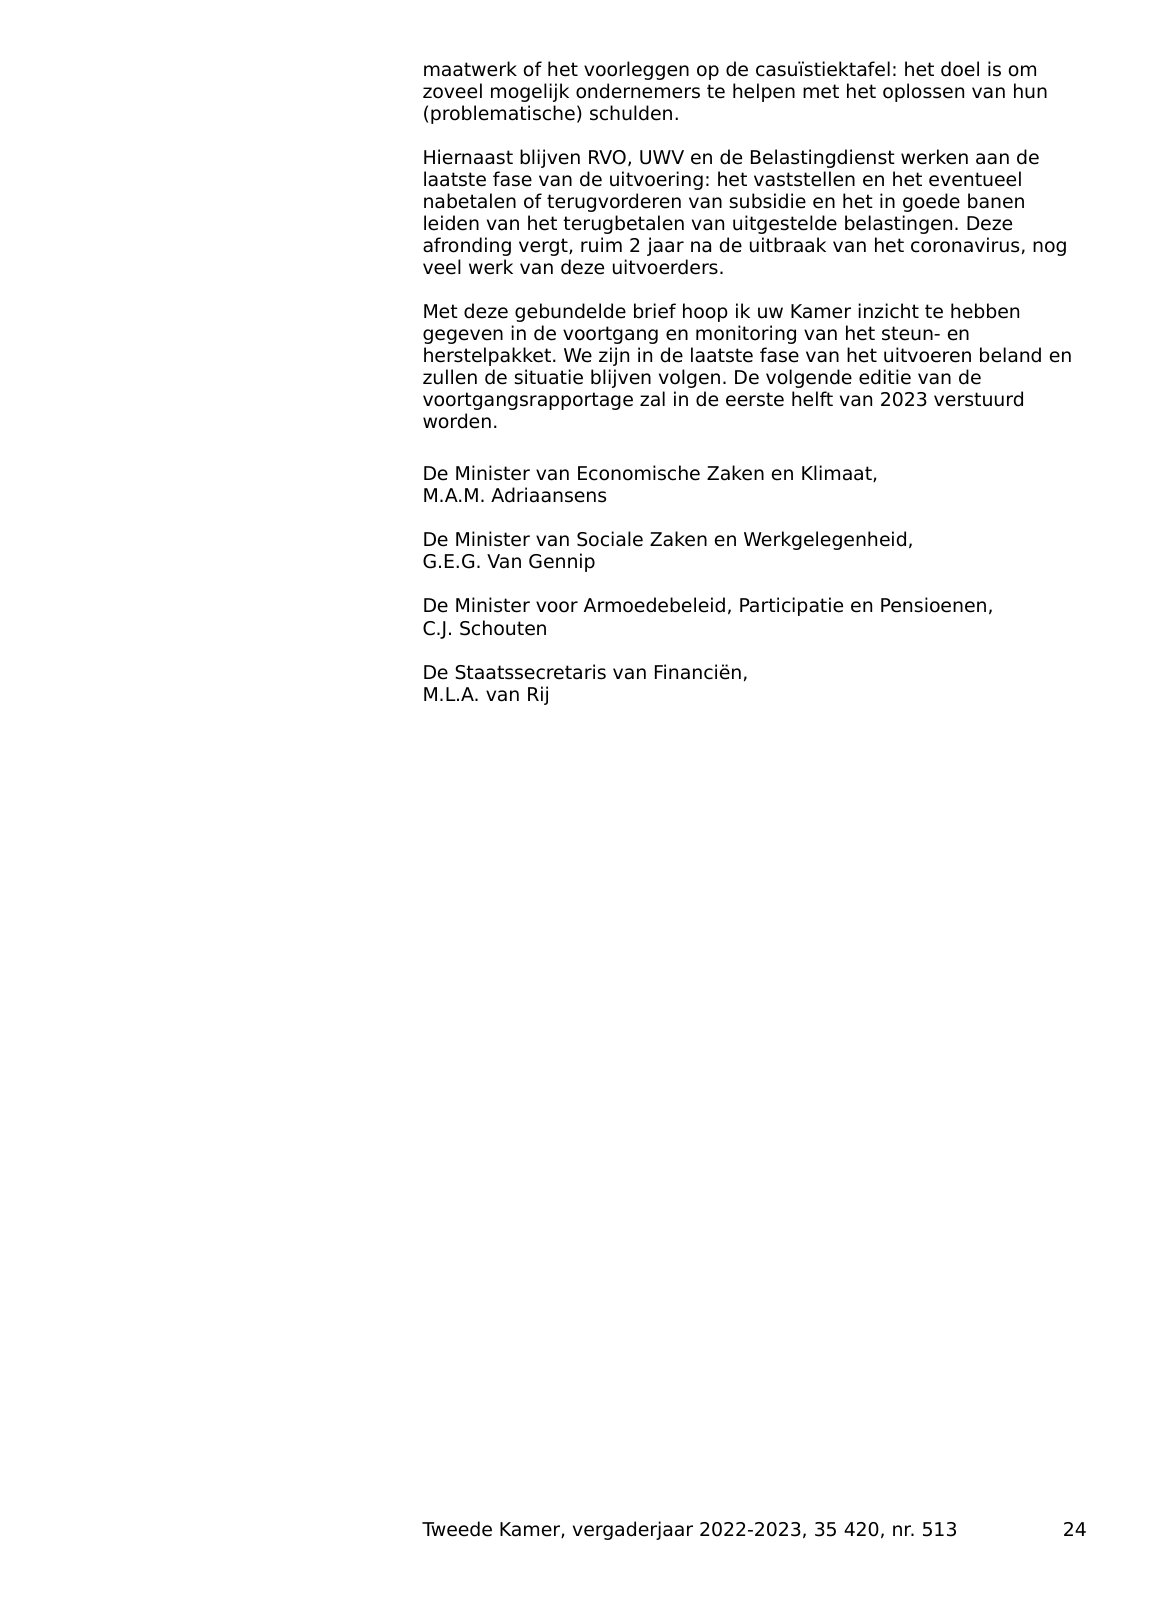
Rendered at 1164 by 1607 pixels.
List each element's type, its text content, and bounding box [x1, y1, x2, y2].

text De Staatssecretaris van Financiën, M.L.A. van Rij [422, 662, 1087, 706]
text De Minister van Sociale Zaken en Werkgelegenheid, G.E.G. Van Gennip [422, 529, 1087, 573]
text maatwerk of het voorleggen op de casuïstiektafel: het doel is om zoveel mogelijk ondernemers te helpen met het oplossen van hun (problematische) schulden. [422, 59, 1087, 125]
text Met deze gebundelde brief hoop ik uw Kamer inzicht te hebben gegeven in de voortgang en monitoring van het steun- en herstelpakket. We zijn in de laatste fase van het uitvoeren beland en zullen de situatie blijven volgen. De volgende editie van de voortgangsrapportage zal in de eerste helft van 2023 verstuurd worden. [422, 301, 1087, 433]
text De Minister voor Armoedebeleid, Participatie en Pensioenen, C.J. Schouten [422, 595, 1087, 639]
text Hiernaast blijven RVO, UWV en de Belastingdienst werken aan de laatste fase van de uitvoering: het vaststellen en het eventueel nabetalen of terugvorderen van subsidie en het in goede banen leiden van het terugbetalen van uitgestelde belastingen. Deze afronding vergt, ruim 2 jaar na de uitbraak van het coronavirus, nog veel werk van deze uitvoerders. [422, 147, 1087, 279]
text De Minister van Economische Zaken en Klimaat, M.A.M. Adriaansens [422, 463, 1087, 507]
